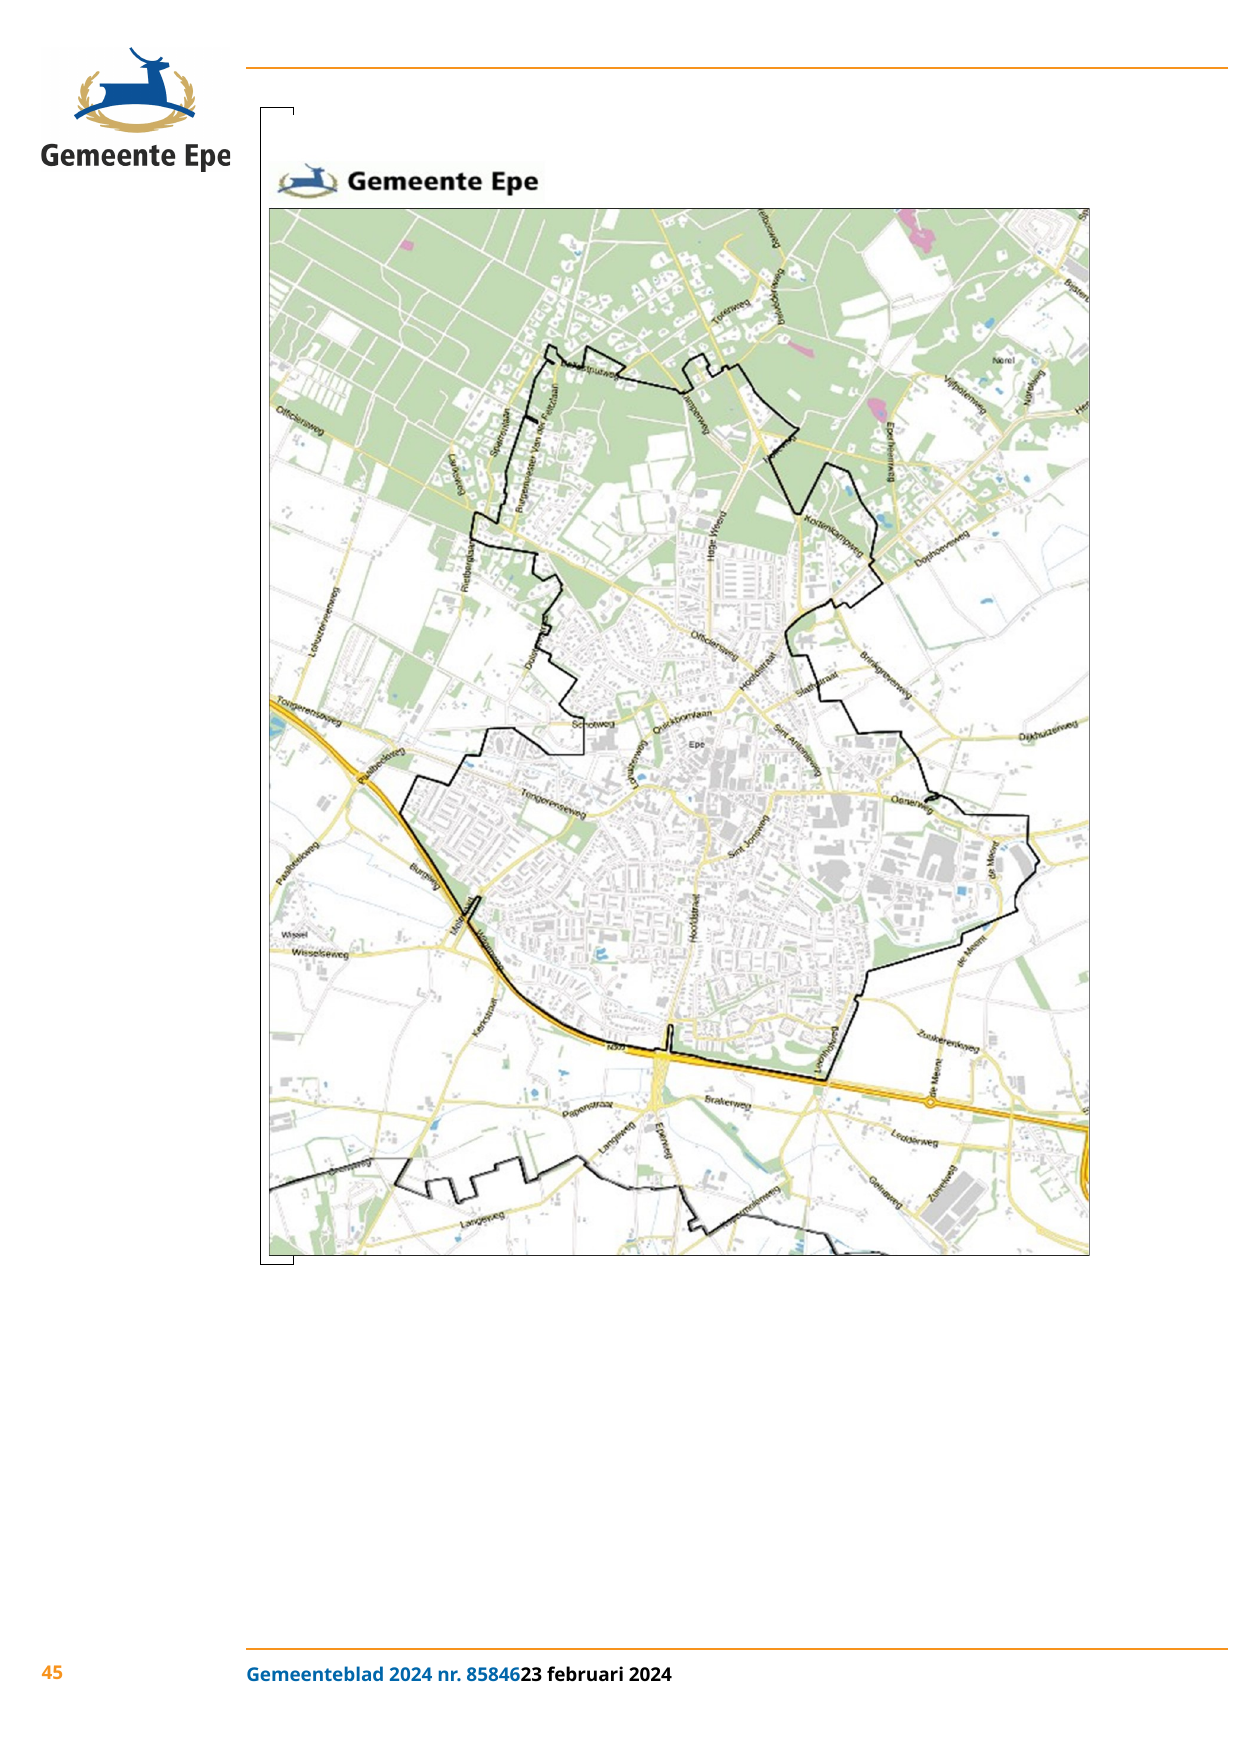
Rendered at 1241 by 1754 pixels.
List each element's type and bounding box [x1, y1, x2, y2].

picture [268, 115, 1090, 1256]
picture [41, 47, 231, 172]
